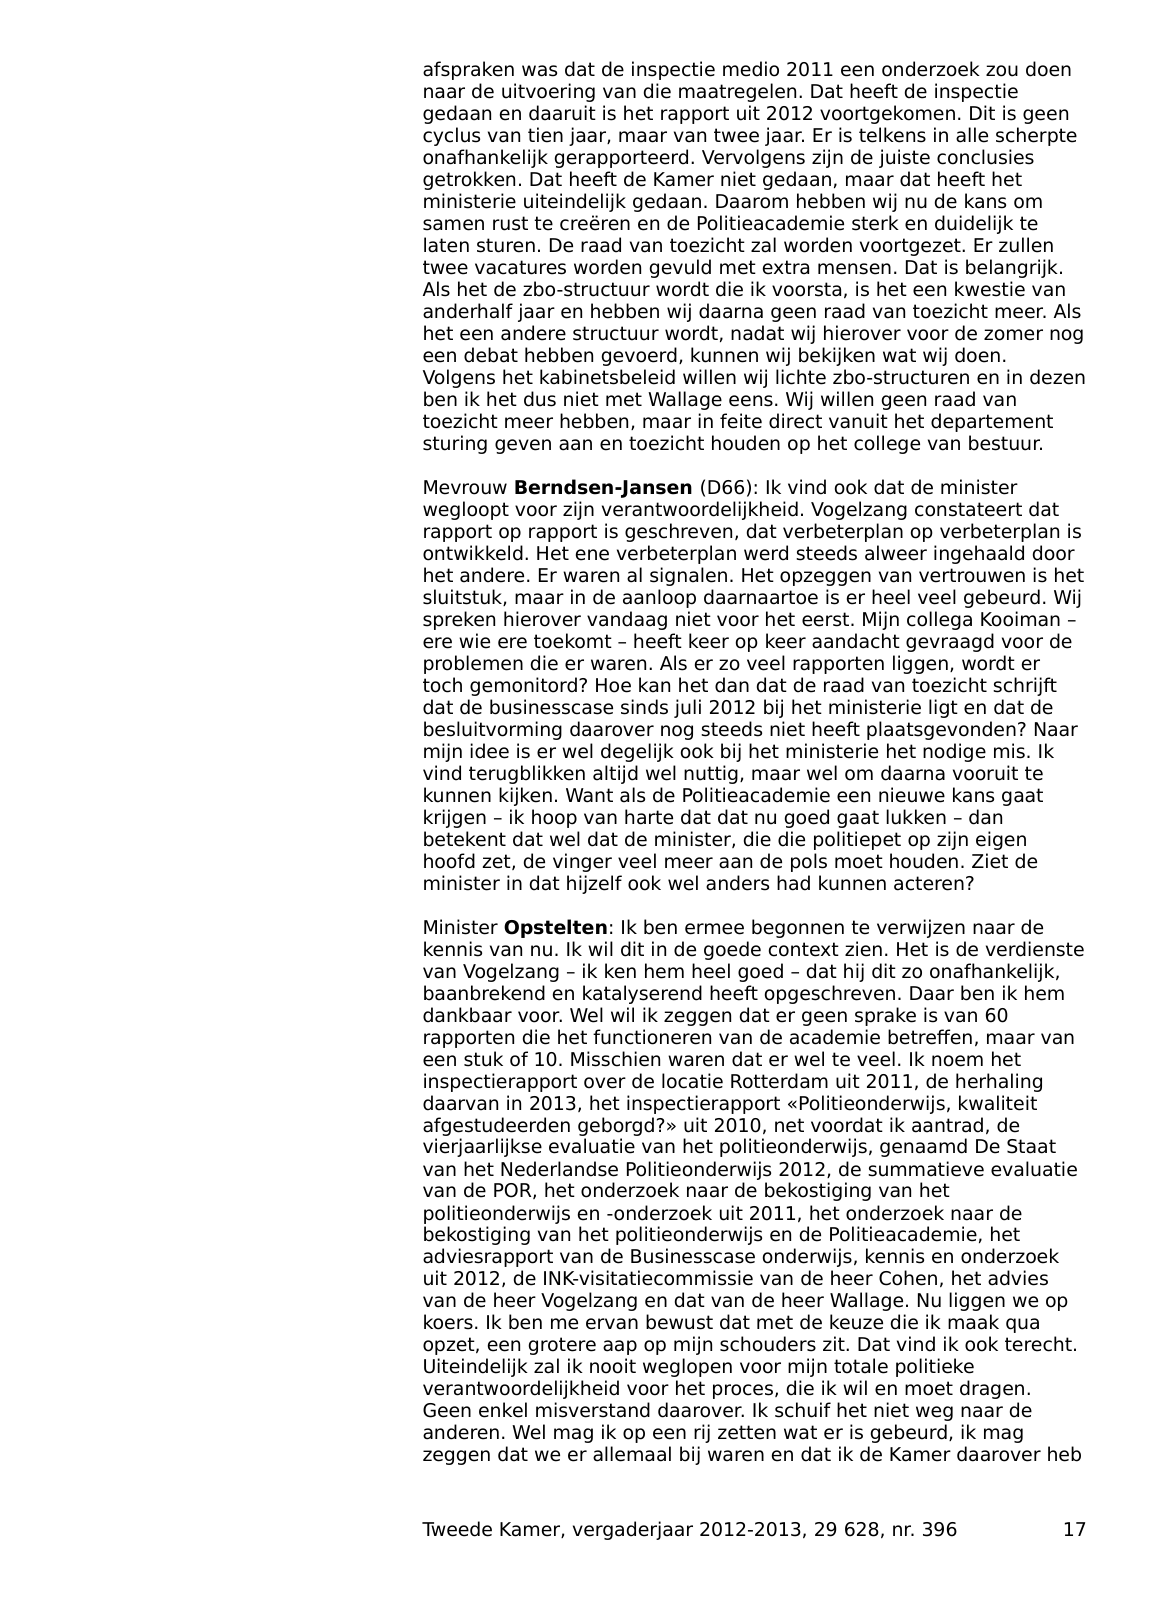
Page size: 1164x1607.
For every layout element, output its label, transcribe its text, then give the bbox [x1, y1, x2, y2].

text Mevrouw Berndsen-Jansen (D66): Ik vind ook dat de minister wegloopt voor zijn verantwoordelijkheid. Vogelzang constateert dat rapport op rapport is geschreven, dat verbeterplan op verbeterplan is ontwikkeld. Het ene verbeterplan werd steeds alweer ingehaald door het andere. Er waren al signalen. Het opzeggen van vertrouwen is het sluitstuk, maar in de aanloop daarnaartoe is er heel veel gebeurd. Wij spreken hierover vandaag niet voor het eerst. Mijn collega Kooiman – ere wie ere toekomt – heeft keer op keer aandacht gevraagd voor de problemen die er waren. Als er zo veel rapporten liggen, wordt er toch gemonitord? Hoe kan het dan dat de raad van toezicht schrijft dat de businesscase sinds juli 2012 bij het ministerie ligt en dat de besluitvorming daarover nog steeds niet heeft plaatsgevonden? Naar mijn idee is er wel degelijk ook bij het ministerie het nodige mis. Ik vind terugblikken altijd wel nuttig, maar wel om daarna vooruit te kunnen kijken. Want als de Politieacademie een nieuwe kans gaat krijgen – ik hoop van harte dat dat nu goed gaat lukken – dan betekent dat wel dat de minister, die die politiepet op zijn eigen hoofd zet, de vinger veel meer aan de pols moet houden. Ziet de minister in dat hijzelf ook wel anders had kunnen acteren? [422, 477, 1087, 894]
text Minister Opstelten: Ik ben ermee begonnen te verwijzen naar de kennis van nu. Ik wil dit in de goede context zien. Het is de verdienste van Vogelzang – ik ken hem heel goed – dat hij dit zo onafhankelijk, baanbrekend en katalyserend heeft opgeschreven. Daar ben ik hem dankbaar voor. Wel wil ik zeggen dat er geen sprake is van 60 rapporten die het functioneren van de academie betreffen, maar van een stuk of 10. Misschien waren dat er wel te veel. Ik noem het inspectierapport over de locatie Rotterdam uit 2011, de herhaling daarvan in 2013, het inspectierapport «Politieonderwijs, kwaliteit afgestudeerden geborgd?» uit 2010, net voordat ik aantrad, de vierjaarlijkse evaluatie van het politieonderwijs, genaamd De Staat van het Nederlandse Politieonderwijs 2012, de summatieve evaluatie van de POR, het onderzoek naar de bekostiging van het politieonderwijs en -onderzoek uit 2011, het onderzoek naar de bekostiging van het politieonderwijs en de Politieacademie, het adviesrapport van de Businesscase onderwijs, kennis en onderzoek uit 2012, de INK-visitatiecommissie van de heer Cohen, het advies van de heer Vogelzang en dat van de heer Wallage. Nu liggen we op koers. Ik ben me ervan bewust dat met de keuze die ik maak qua opzet, een grotere aap op mijn schouders zit. Dat vind ik ook terecht. Uiteindelijk zal ik nooit weglopen voor mijn totale politieke verantwoordelijkheid voor het proces, die ik wil en moet dragen. Geen enkel misverstand daarover. Ik schuif het niet weg naar de anderen. Wel mag ik op een rij zetten wat er is gebeurd, ik mag zeggen dat we er allemaal bij waren en dat ik de Kamer daarover heb [422, 917, 1087, 1466]
text afspraken was dat de inspectie medio 2011 een onderzoek zou doen naar de uitvoering van die maatregelen. Dat heeft de inspectie gedaan en daaruit is het rapport uit 2012 voortgekomen. Dit is geen cyclus van tien jaar, maar van twee jaar. Er is telkens in alle scherpte onafhankelijk gerapporteerd. Vervolgens zijn de juiste conclusies getrokken. Dat heeft de Kamer niet gedaan, maar dat heeft het ministerie uiteindelijk gedaan. Daarom hebben wij nu de kans om samen rust te creëren en de Politieacademie sterk en duidelijk te laten sturen. De raad van toezicht zal worden voortgezet. Er zullen twee vacatures worden gevuld met extra mensen. Dat is belangrijk. Als het de zbo-structuur wordt die ik voorsta, is het een kwestie van anderhalf jaar en hebben wij daarna geen raad van toezicht meer. Als het een andere structuur wordt, nadat wij hierover voor de zomer nog een debat hebben gevoerd, kunnen wij bekijken wat wij doen. Volgens het kabinetsbeleid willen wij lichte zbo-structuren en in dezen ben ik het dus niet met Wallage eens. Wij willen geen raad van toezicht meer hebben, maar in feite direct vanuit het departement sturing geven aan en toezicht houden op het college van bestuur. [422, 59, 1087, 455]
